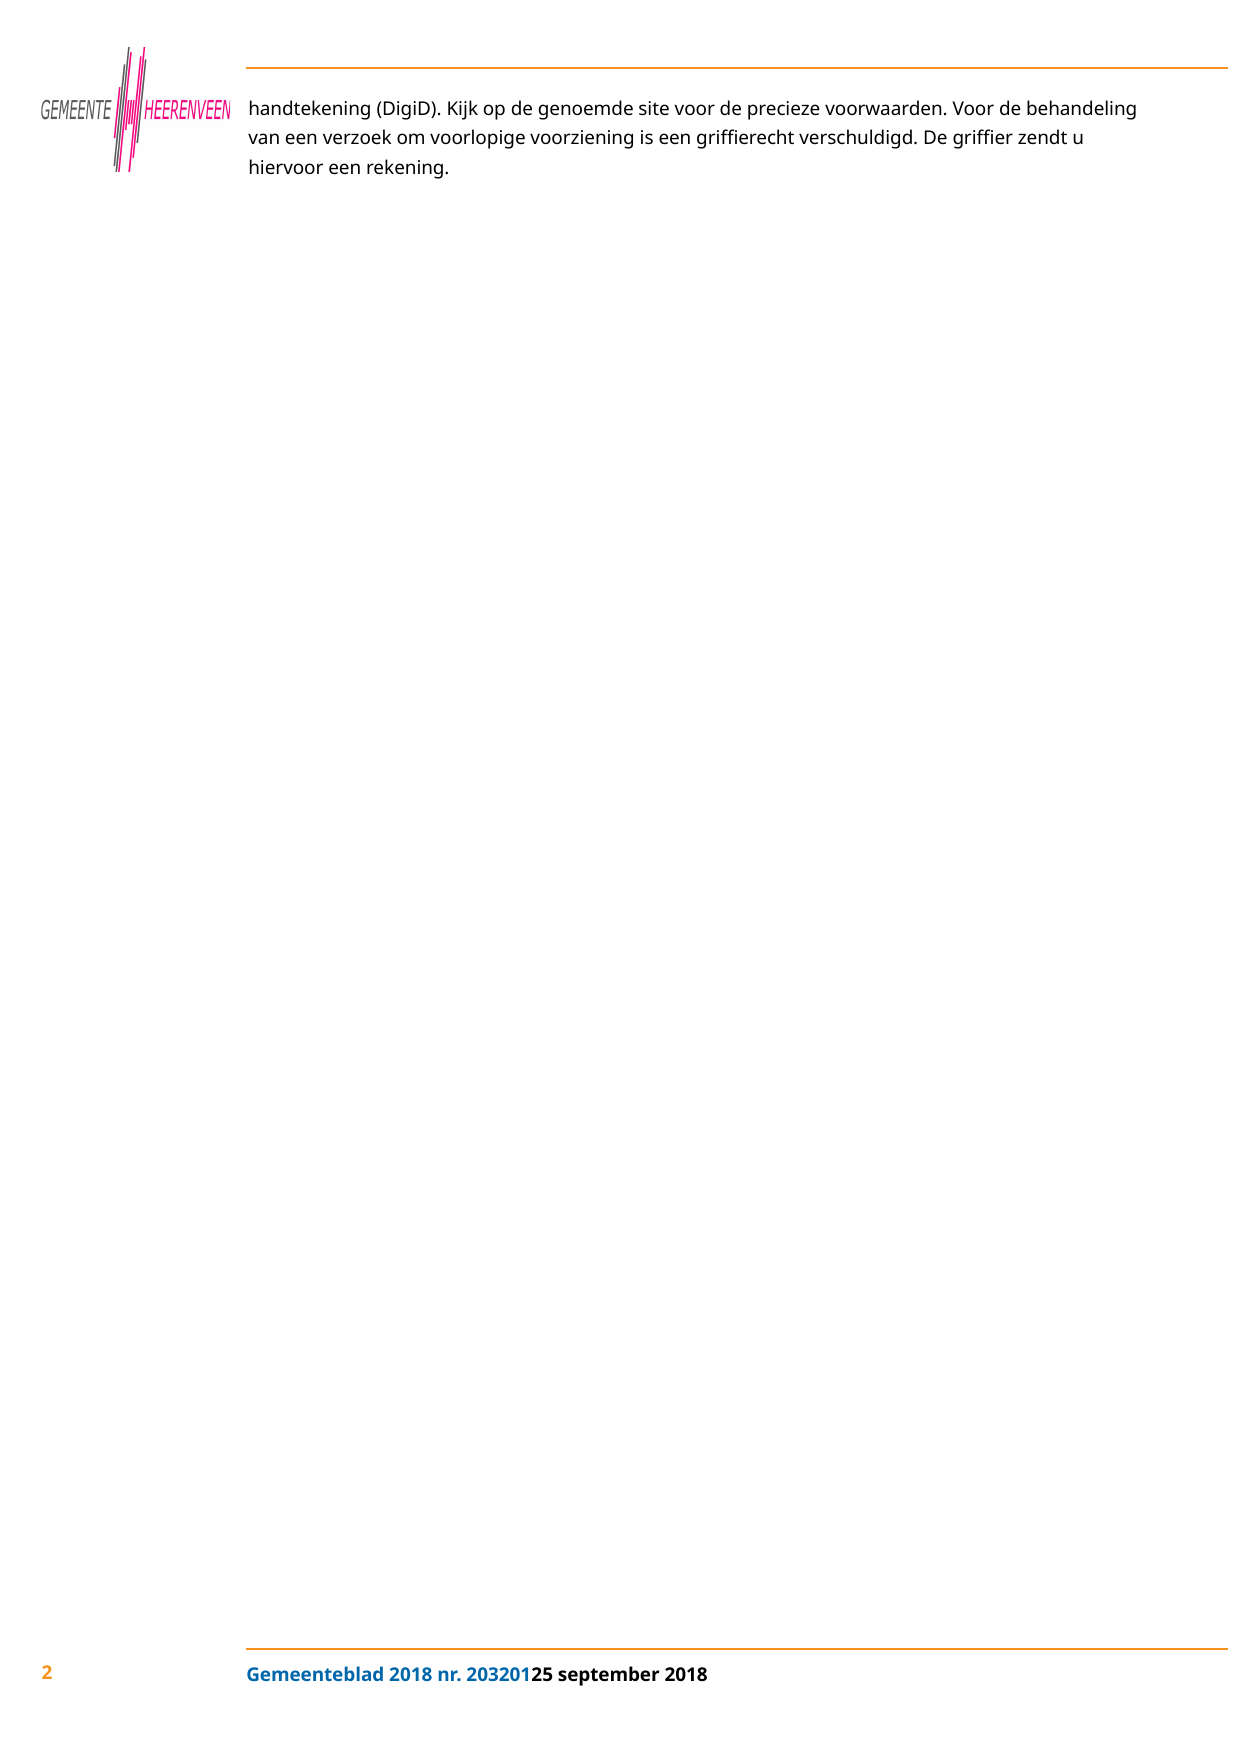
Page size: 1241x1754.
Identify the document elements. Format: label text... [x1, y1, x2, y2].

picture [41, 47, 231, 172]
text handtekening (DigiD). Kijk op de genoemde site voor de precieze voorwaarden. Voor de behandeling van een verzoek om voorlopige voorziening is een griffierecht verschuldigd. De griffier zendt u hiervoor een rekening. [248, 95, 1152, 180]
